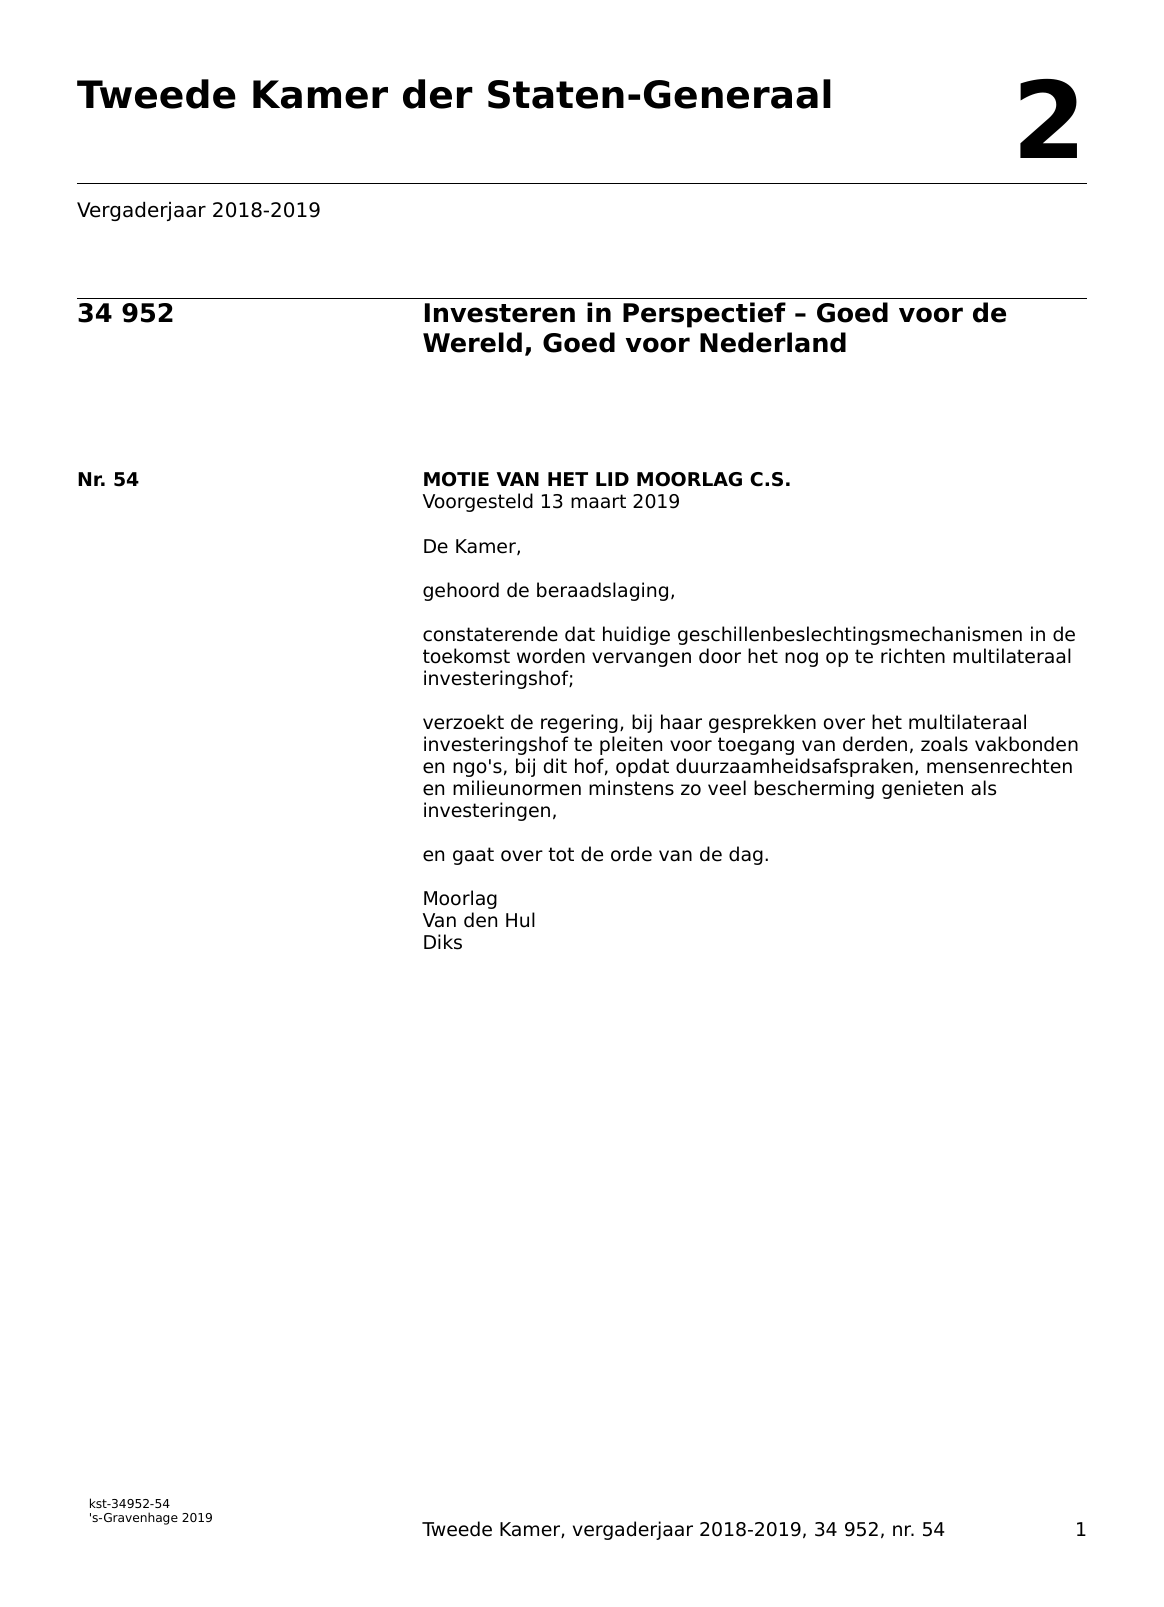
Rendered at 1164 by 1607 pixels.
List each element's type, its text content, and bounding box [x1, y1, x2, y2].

text en gaat over tot de orde van de dag. [422, 844, 1087, 866]
text Voorgesteld 13 maart 2019 [422, 491, 1087, 513]
subtitle Nr. 54 MOTIE VAN HET LID MOORLAG C.S. [77, 469, 1087, 491]
table_header 2 [886, 59, 1087, 183]
text De Kamer, [422, 536, 1087, 557]
text Diks [422, 932, 1087, 954]
table_cell Vergaderjaar 2018-2019 [77, 184, 1087, 298]
text Moorlag [422, 888, 1087, 910]
table_header Tweede Kamer der Staten-Generaal [77, 59, 886, 183]
subtitle 34 952 Investeren in Perspectief – Goed voor de Wereld, Goed voor Nederland [77, 299, 1087, 358]
text constaterende dat huidige geschillenbeslechtingsmechanismen in de toekomst worden vervangen door het nog op te richten multilateraal investeringshof; [422, 624, 1087, 690]
text kst-34952-54 [88, 1497, 323, 1511]
text 's-Gravenhage 2019 [88, 1511, 323, 1525]
text verzoekt de regering, bij haar gesprekken over het multilateraal investeringshof te pleiten voor toegang van derden, zoals vakbonden en ngo's, bij dit hof, opdat duurzaamheidsafspraken, mensenrechten en milieunormen minstens zo veel bescherming genieten als investeringen, [422, 712, 1087, 822]
text Van den Hul [422, 910, 1087, 932]
text gehoord de beraadslaging, [422, 580, 1087, 602]
